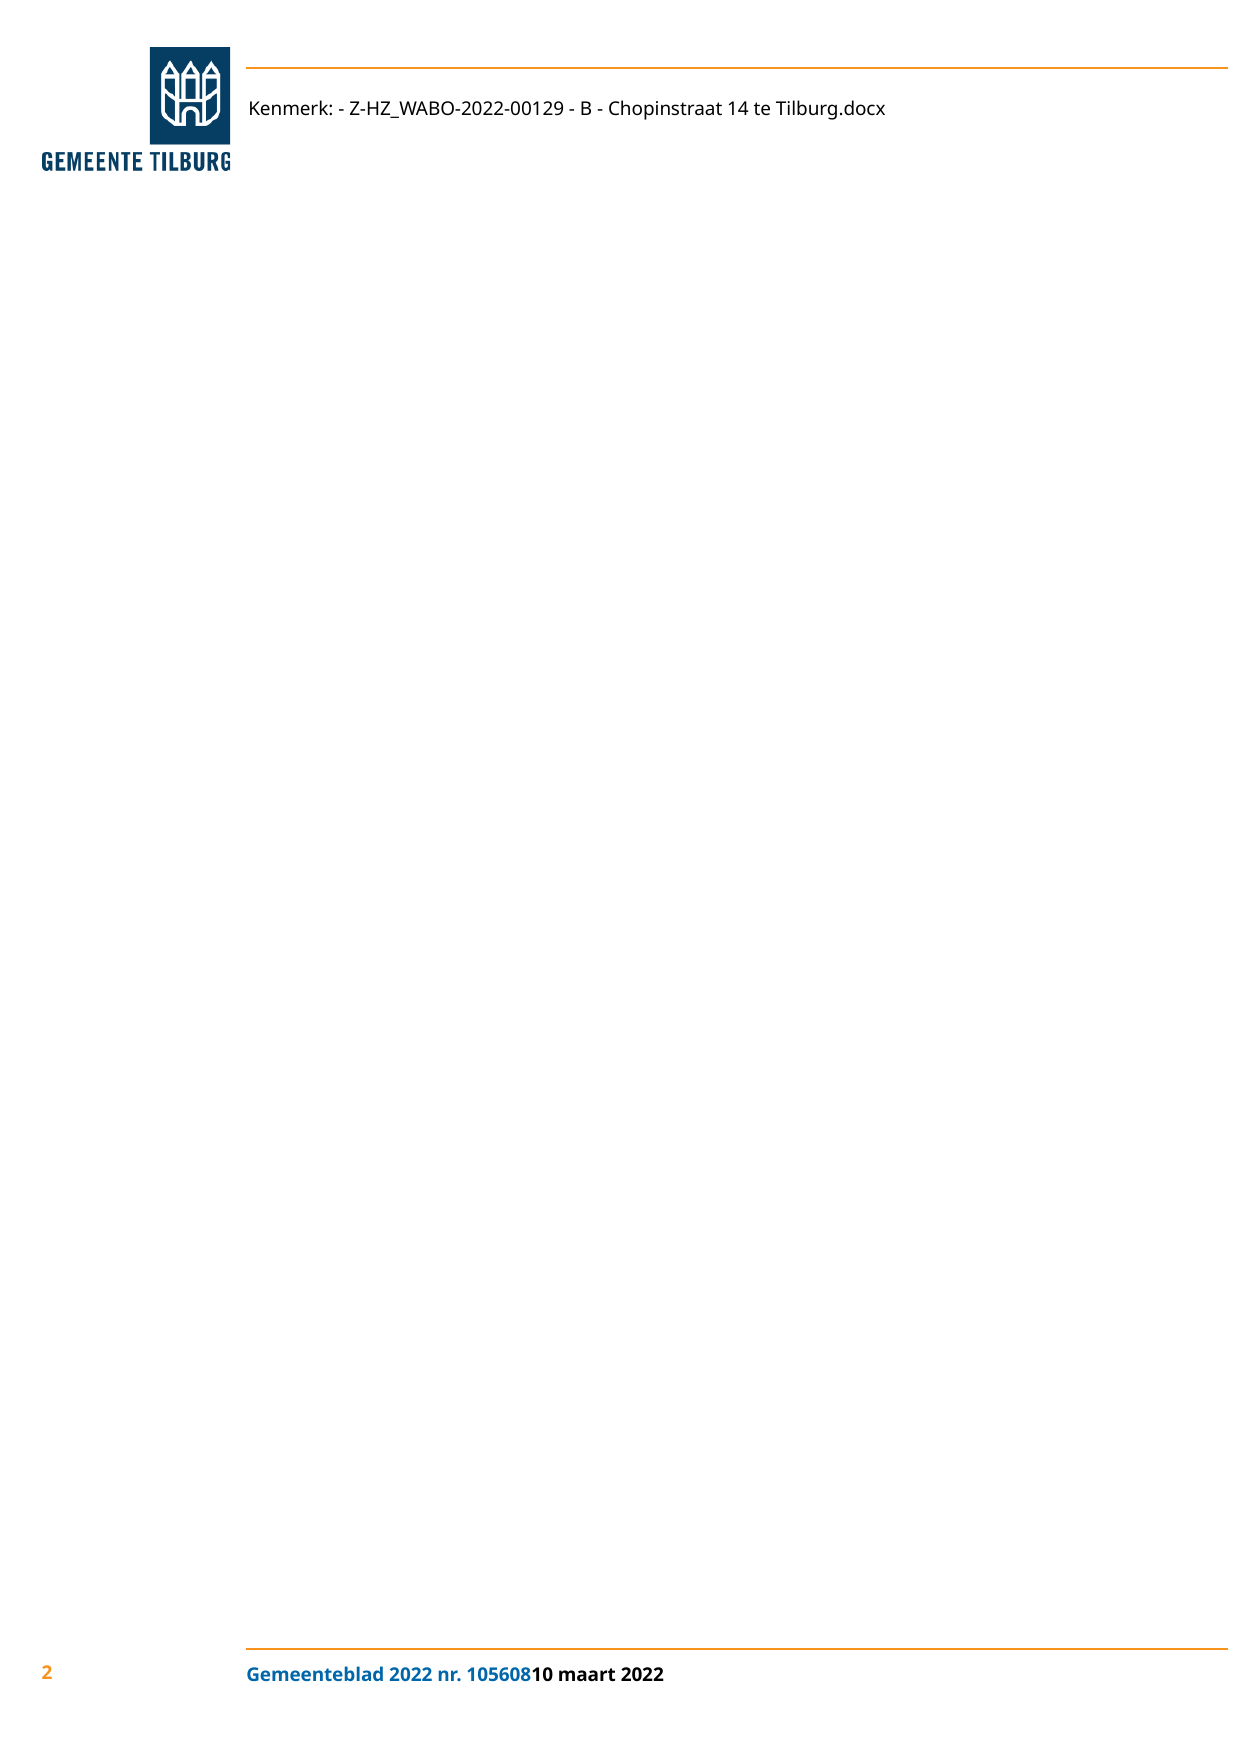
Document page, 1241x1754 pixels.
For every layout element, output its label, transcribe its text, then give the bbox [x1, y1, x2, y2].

picture [41, 47, 231, 172]
text Kenmerk: - Z-HZ_WABO-2022-00129 - B - Chopinstraat 14 te Tilburg.docx [248, 95, 1152, 121]
